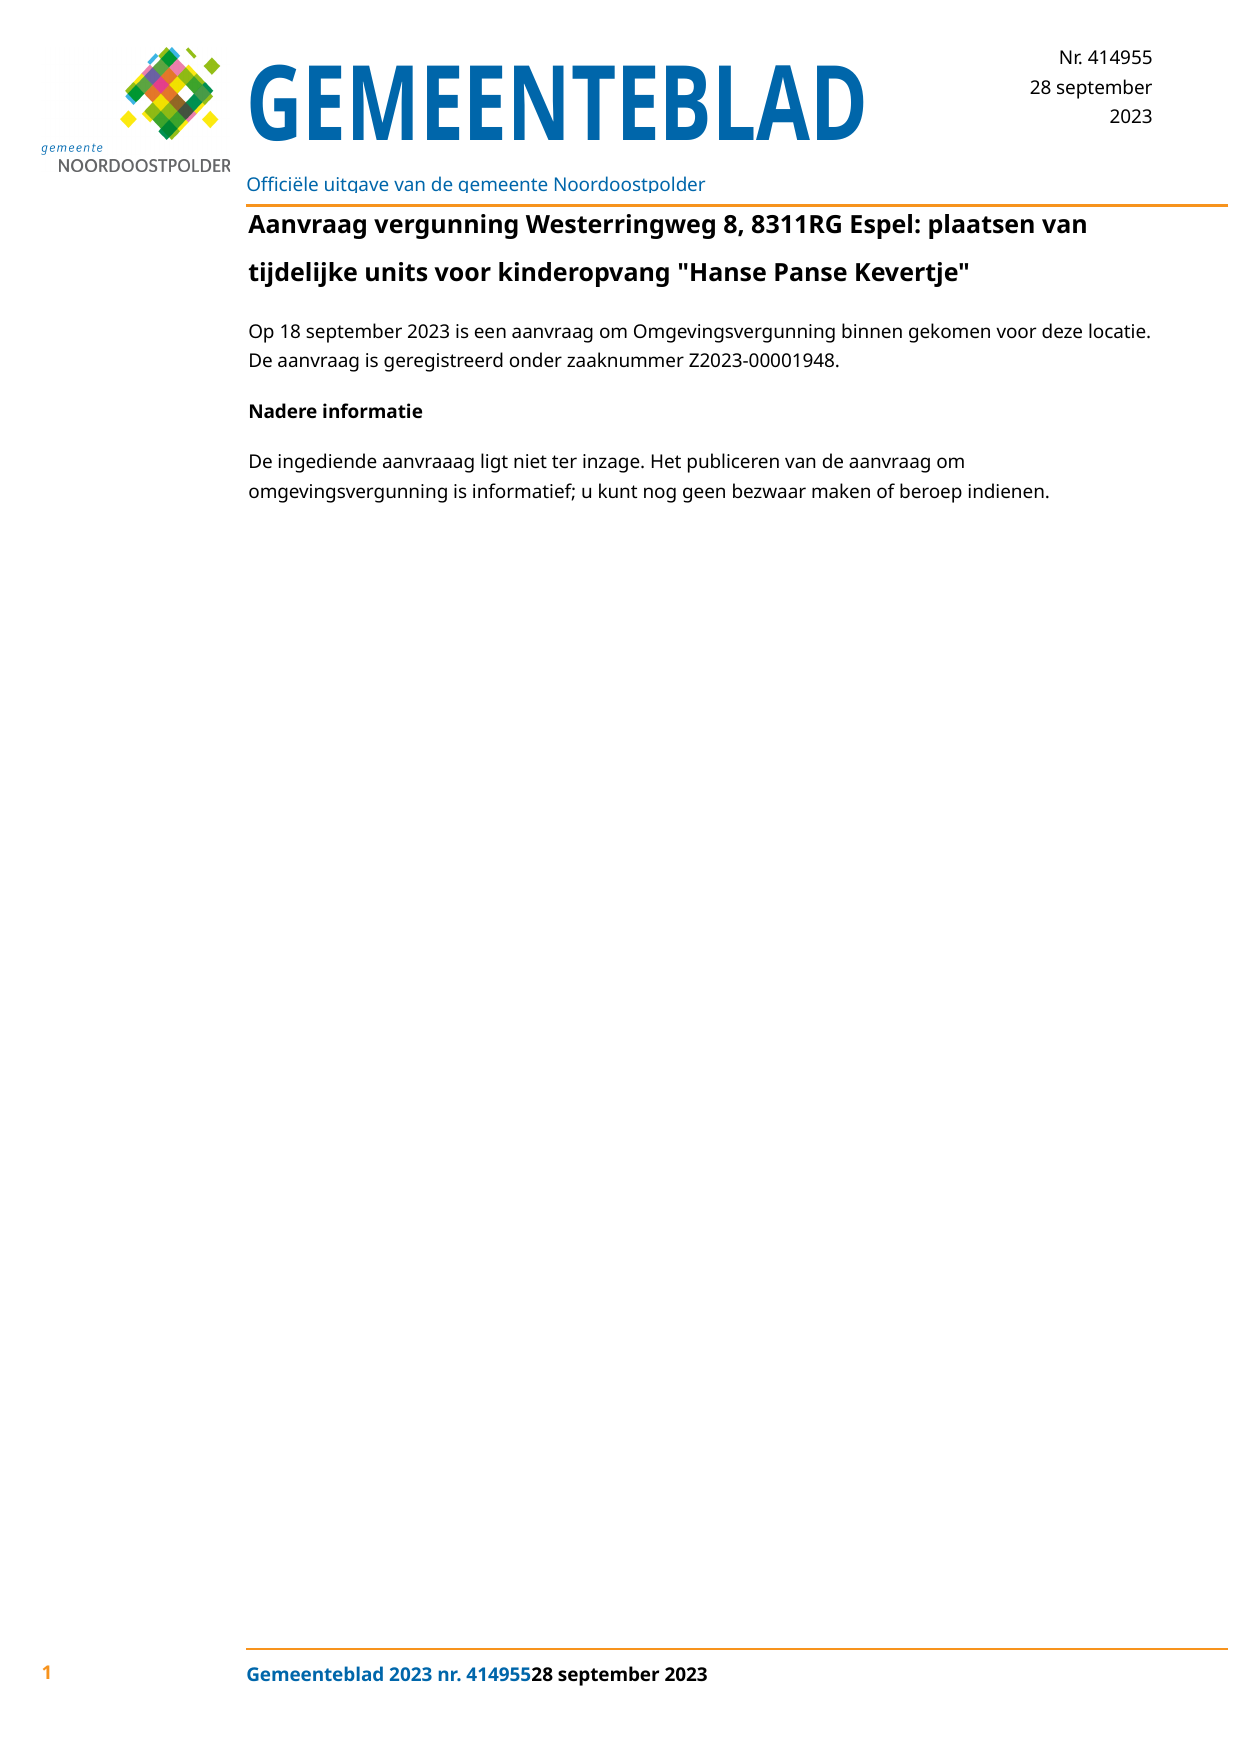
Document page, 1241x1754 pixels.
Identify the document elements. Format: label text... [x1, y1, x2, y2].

text Nadere informatie [248, 398, 1152, 424]
text De ingediende aanvraaag ligt niet ter inzage. Het publiceren van de aanvraag om omgevingsvergunning is informatief; u kunt nog geen bezwaar maken of beroep indienen. [248, 448, 1152, 504]
text Aanvraag vergunning Westerringweg 8, 8311RG Espel: plaatsen van tijdelijke units voor kinderopvang "Hanse Panse Kevertje" [248, 207, 1152, 288]
picture [41, 47, 231, 172]
text Op 18 september 2023 is een aanvraag om Omgevingsvergunning binnen gekomen voor deze locatie. De aanvraag is geregistreerd onder zaaknummer Z2023-00001948. [248, 318, 1152, 373]
